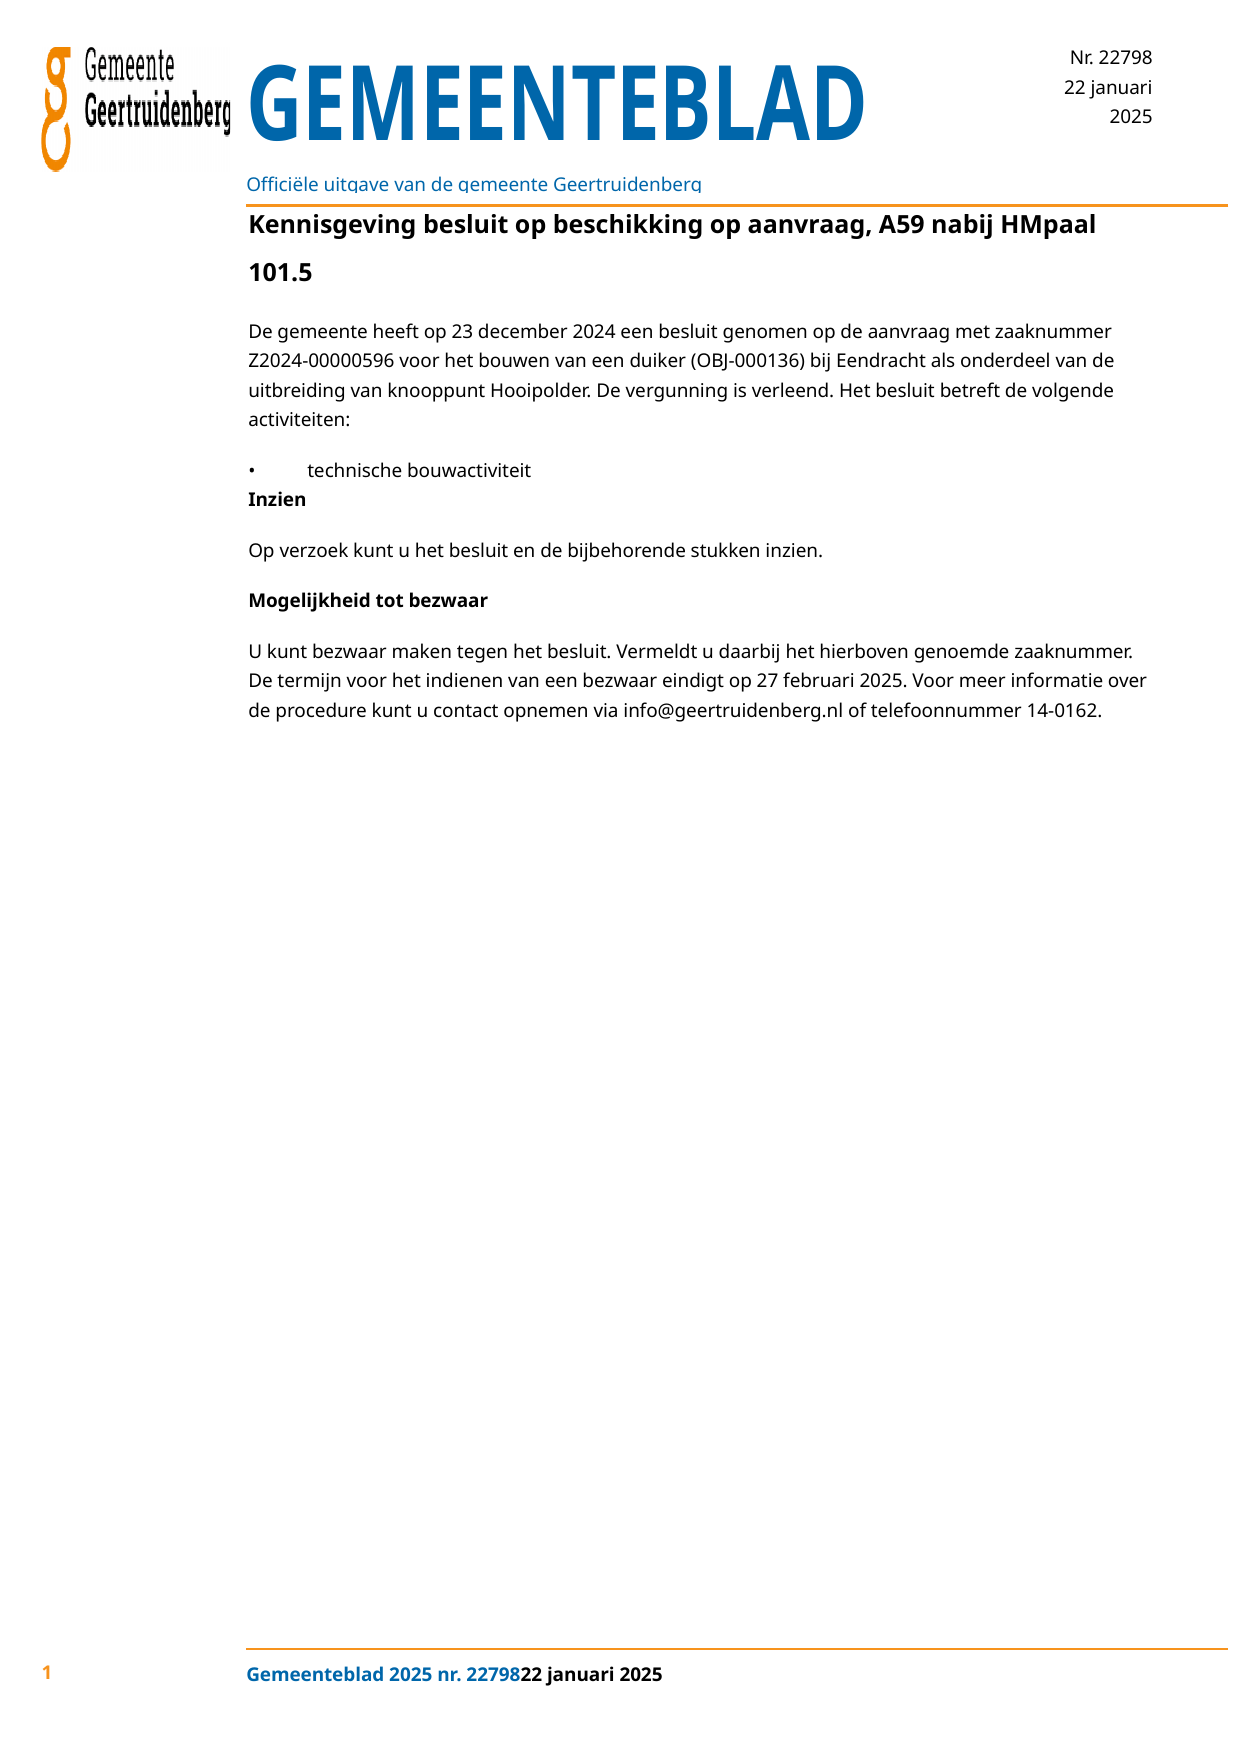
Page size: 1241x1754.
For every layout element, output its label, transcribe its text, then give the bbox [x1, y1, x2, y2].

list technische bouwactiviteit [248, 457, 1152, 483]
text Inzien [248, 487, 1152, 512]
text U kunt bezwaar maken tegen het besluit. Vermeldt u daarbij het hierboven genoemde zaaknummer. De termijn voor het indienen van een bezwaar eindigt op 27 februari 2025. Voor meer informatie over de procedure kunt u contact opnemen via info@geertruidenberg.nl of telefoonnummer 14-0162. [248, 638, 1152, 723]
text Mogelijkheid tot bezwaar [248, 587, 1152, 613]
text Op verzoek kunt u het besluit en de bijbehorende stukken inzien. [248, 537, 1152, 563]
text Kennisgeving besluit op beschikking op aanvraag, A59 nabij HMpaal 101.5 [248, 207, 1152, 288]
picture [41, 47, 231, 172]
text De gemeente heeft op 23 december 2024 een besluit genomen op de aanvraag met zaaknummer Z2024-00000596 voor het bouwen van een duiker (OBJ-000136) bij Eendracht als onderdeel van de uitbreiding van knooppunt Hooipolder. De vergunning is verleend. Het besluit betreft de volgende activiteiten: [248, 318, 1152, 432]
